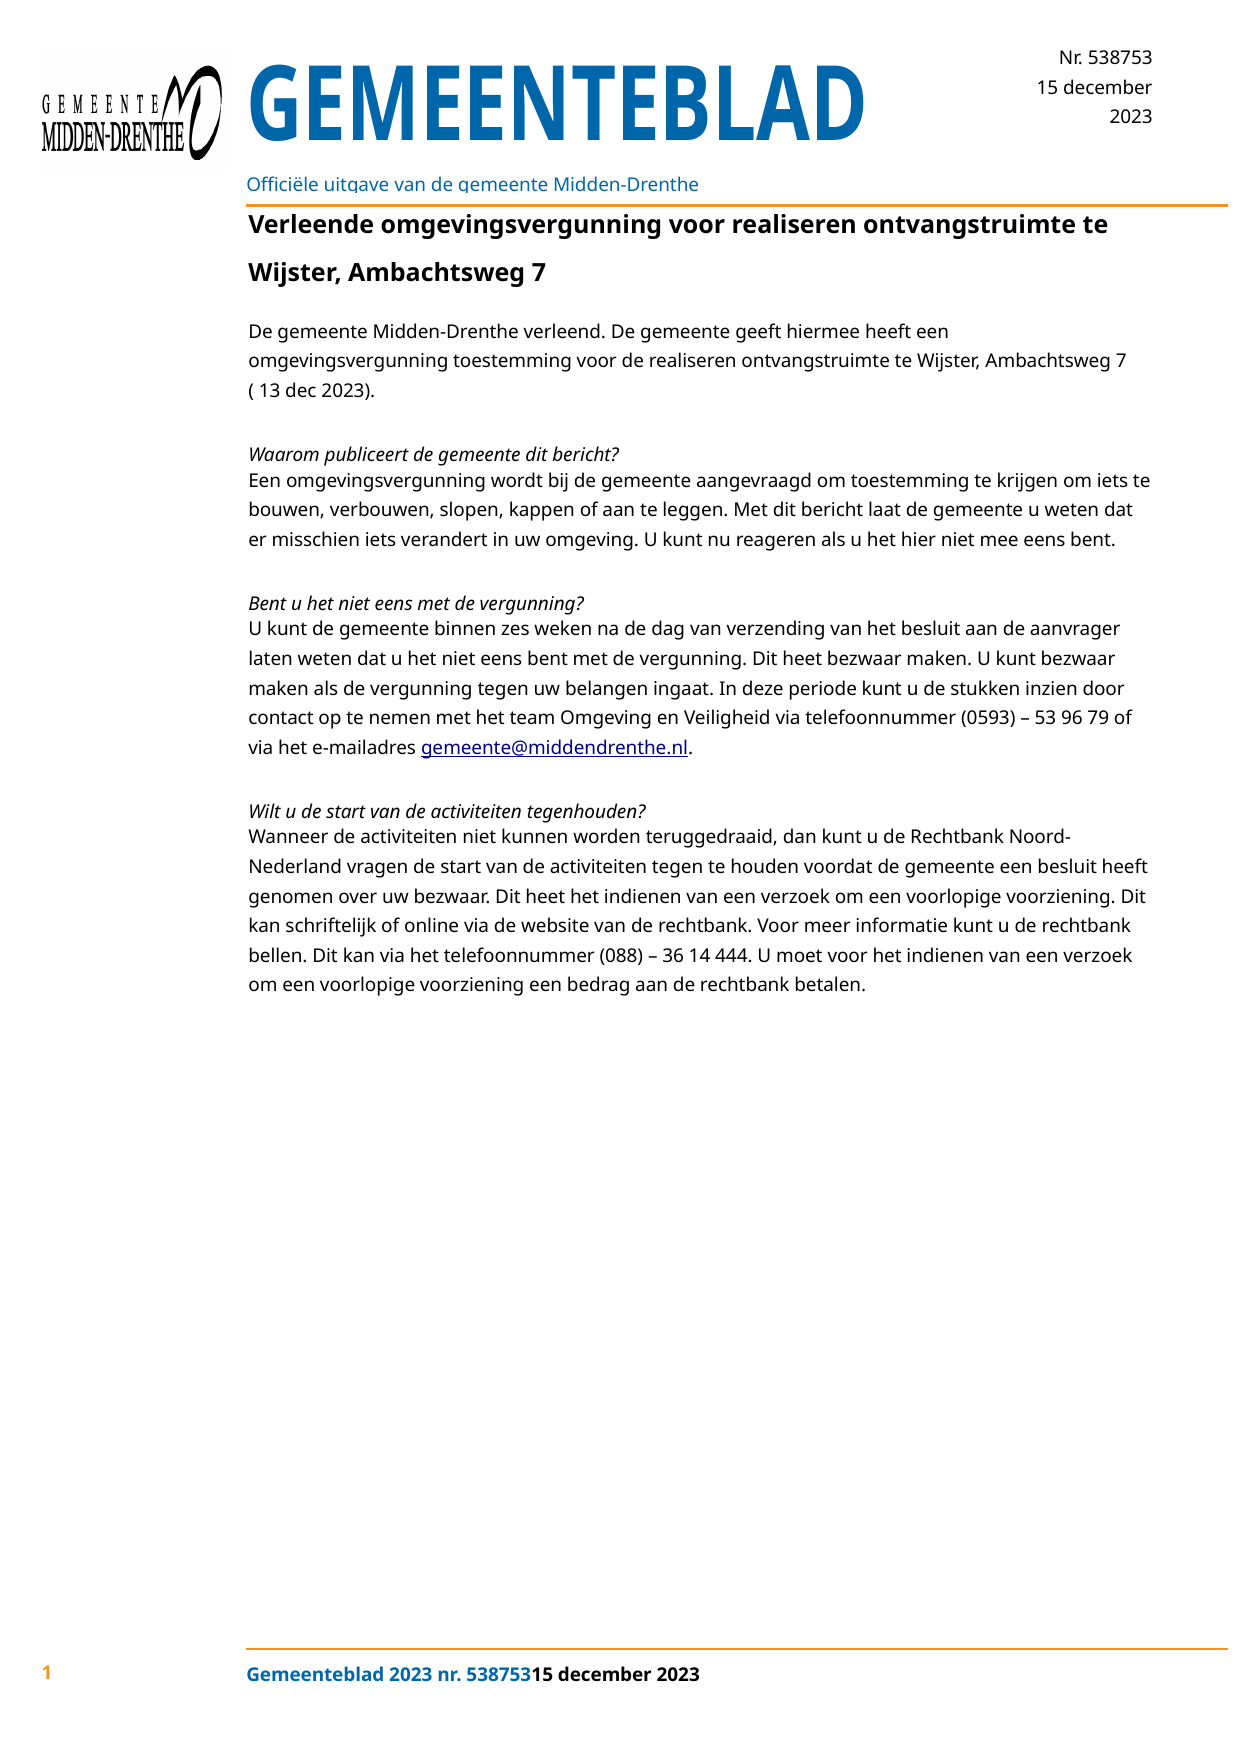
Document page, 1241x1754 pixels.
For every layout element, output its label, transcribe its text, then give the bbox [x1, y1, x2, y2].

text Wanneer de activiteiten niet kunnen worden teruggedraaid, dan kunt u de Rechtbank Noord-Nederland vragen de start van de activiteiten tegen te houden voordat de gemeente een besluit heeft genomen over uw bezwaar. Dit heet het indienen van een verzoek om een voorlopige voorziening. Dit kan schriftelijk of online via de website van de rechtbank. Voor meer informatie kunt u de rechtbank bellen. Dit kan via het telefoonnummer (088) – 36 14 444. U moet voor het indienen van een verzoek om een voorlopige voorziening een bedrag aan de rechtbank betalen. [248, 824, 1152, 997]
text Verleende omgevingsvergunning voor realiseren ontvangstruimte te Wijster, Ambachtsweg 7 [248, 207, 1152, 288]
text U kunt de gemeente binnen zes weken na de dag van verzending van het besluit aan de aanvrager laten weten dat u het niet eens bent met de vergunning. Dit heet bezwaar maken. U kunt bezwaar maken als de vergunning tegen uw belangen ingaat. In deze periode kunt u de stukken inzien door contact op te nemen met het team Omgeving en Veiligheid via telefoonnummer (0593) – 53 96 79 of via het e-mailadres gemeente@middendrenthe.nl. [248, 616, 1152, 760]
text Bent u het niet eens met de vergunning? [248, 590, 1152, 616]
text Waarom publiceert de gemeente dit bericht? [248, 441, 1152, 467]
text De gemeente Midden-Drenthe verleend. De gemeente geeft hiermee heeft een omgevingsvergunning toestemming voor de realiseren ontvangstruimte te Wijster, Ambachtsweg 7 ( 13 dec 2023). [248, 318, 1152, 403]
text Een omgevingsvergunning wordt bij de gemeente aangevraagd om toestemming te krijgen om iets te bouwen, verbouwen, slopen, kappen of aan te leggen. Met dit bericht laat de gemeente u weten dat er misschien iets verandert in uw omgeving. U kunt nu reageren als u het hier niet mee eens bent. [248, 467, 1152, 552]
text Wilt u de start van de activiteiten tegenhouden? [248, 798, 1152, 824]
picture [41, 47, 231, 172]
